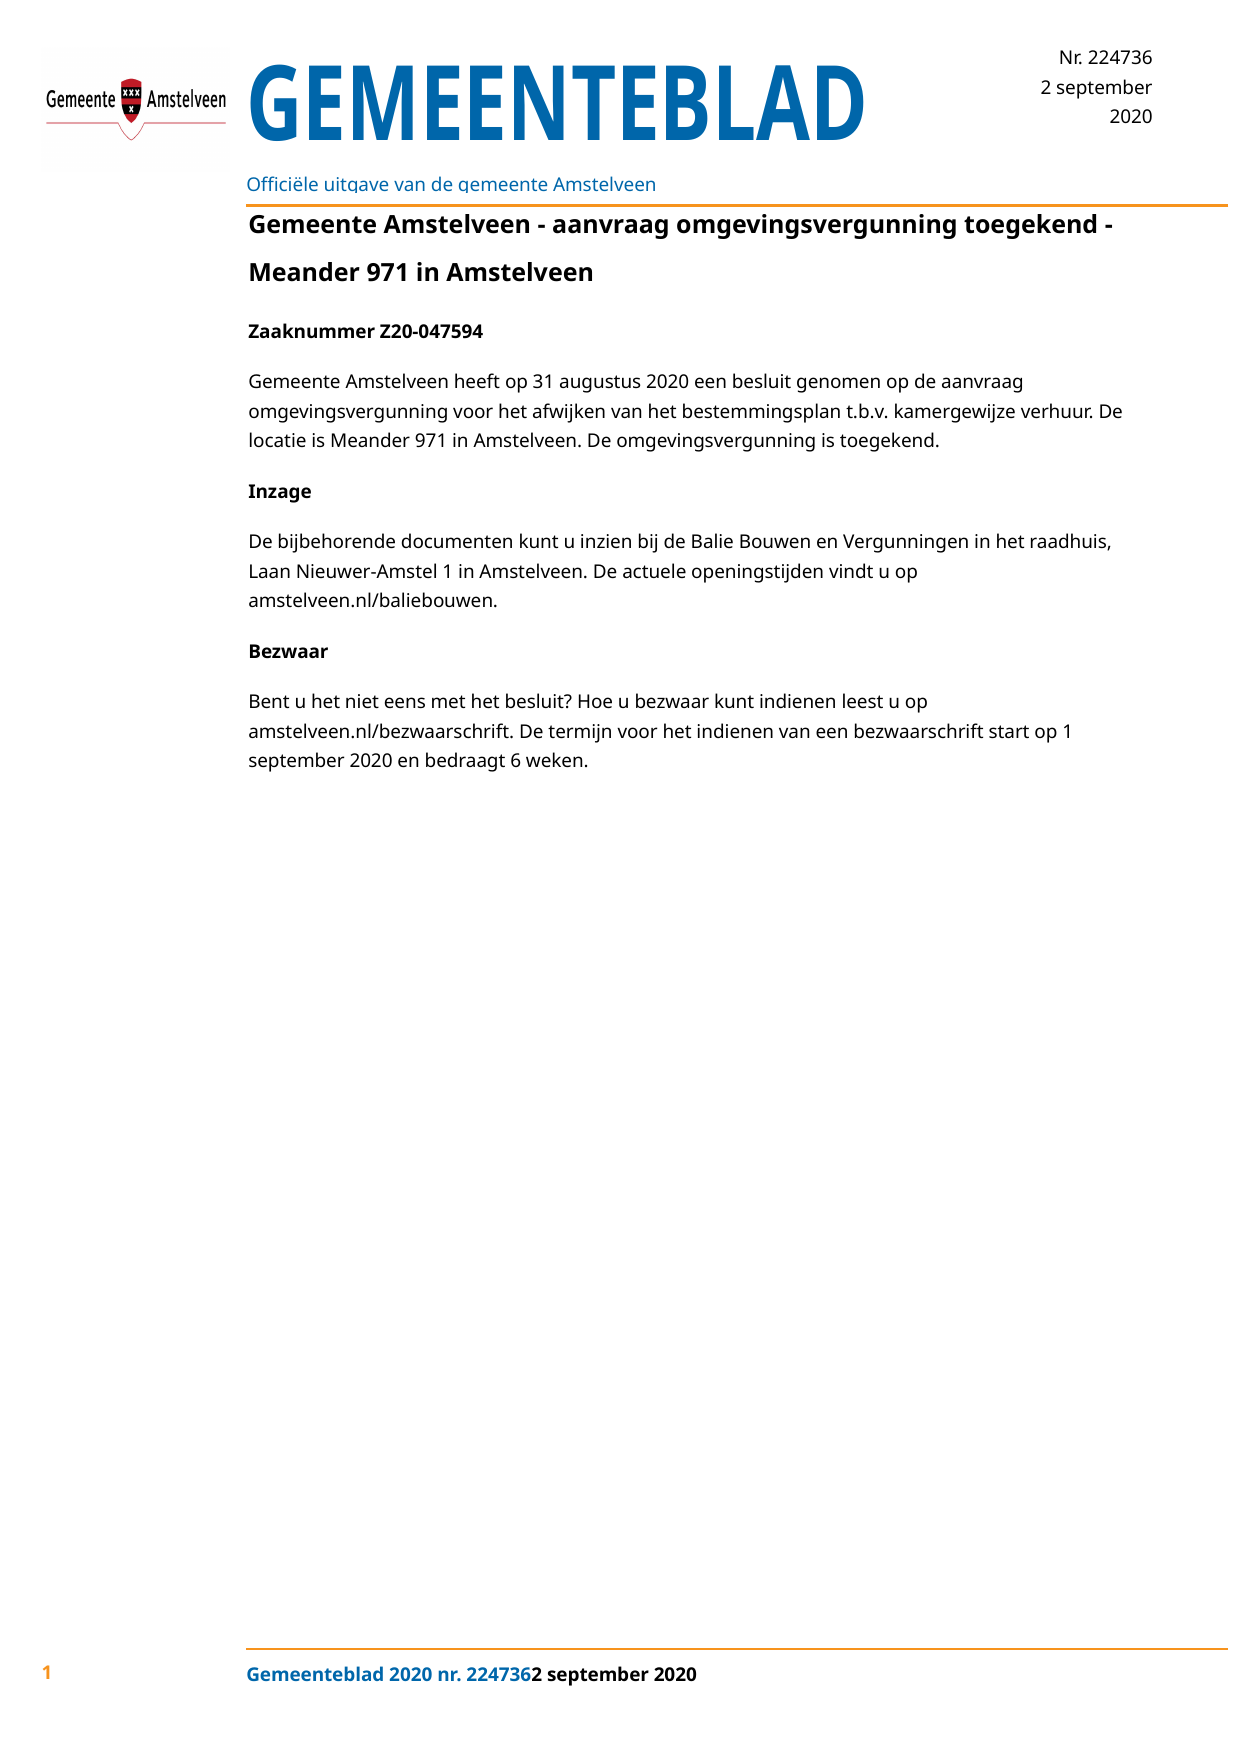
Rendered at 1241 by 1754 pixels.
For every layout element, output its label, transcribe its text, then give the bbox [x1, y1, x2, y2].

text De bijbehorende documenten kunt u inzien bij de Balie Bouwen en Vergunningen in het raadhuis, Laan Nieuwer-Amstel 1 in Amstelveen. De actuele openingstijden vindt u op amstelveen.nl/baliebouwen. [248, 528, 1152, 613]
picture [41, 47, 231, 172]
text Bent u het niet eens met het besluit? Hoe u bezwaar kunt indienen leest u op amstelveen.nl/bezwaarschrift. De termijn voor het indienen van een bezwaarschrift start op 1 september 2020 en bedraagt 6 weken. [248, 688, 1152, 773]
text Bezwaar [248, 638, 1152, 664]
text Gemeente Amstelveen heeft op 31 augustus 2020 een besluit genomen op de aanvraag omgevingsvergunning voor het afwijken van het bestemmingsplan t.b.v. kamergewijze verhuur. De locatie is Meander 971 in Amstelveen. De omgevingsvergunning is toegekend. [248, 368, 1152, 453]
text Zaaknummer Z20-047594 [248, 318, 1152, 344]
text Inzage [248, 478, 1152, 504]
text Gemeente Amstelveen - aanvraag omgevingsvergunning toegekend - Meander 971 in Amstelveen [248, 207, 1152, 288]
